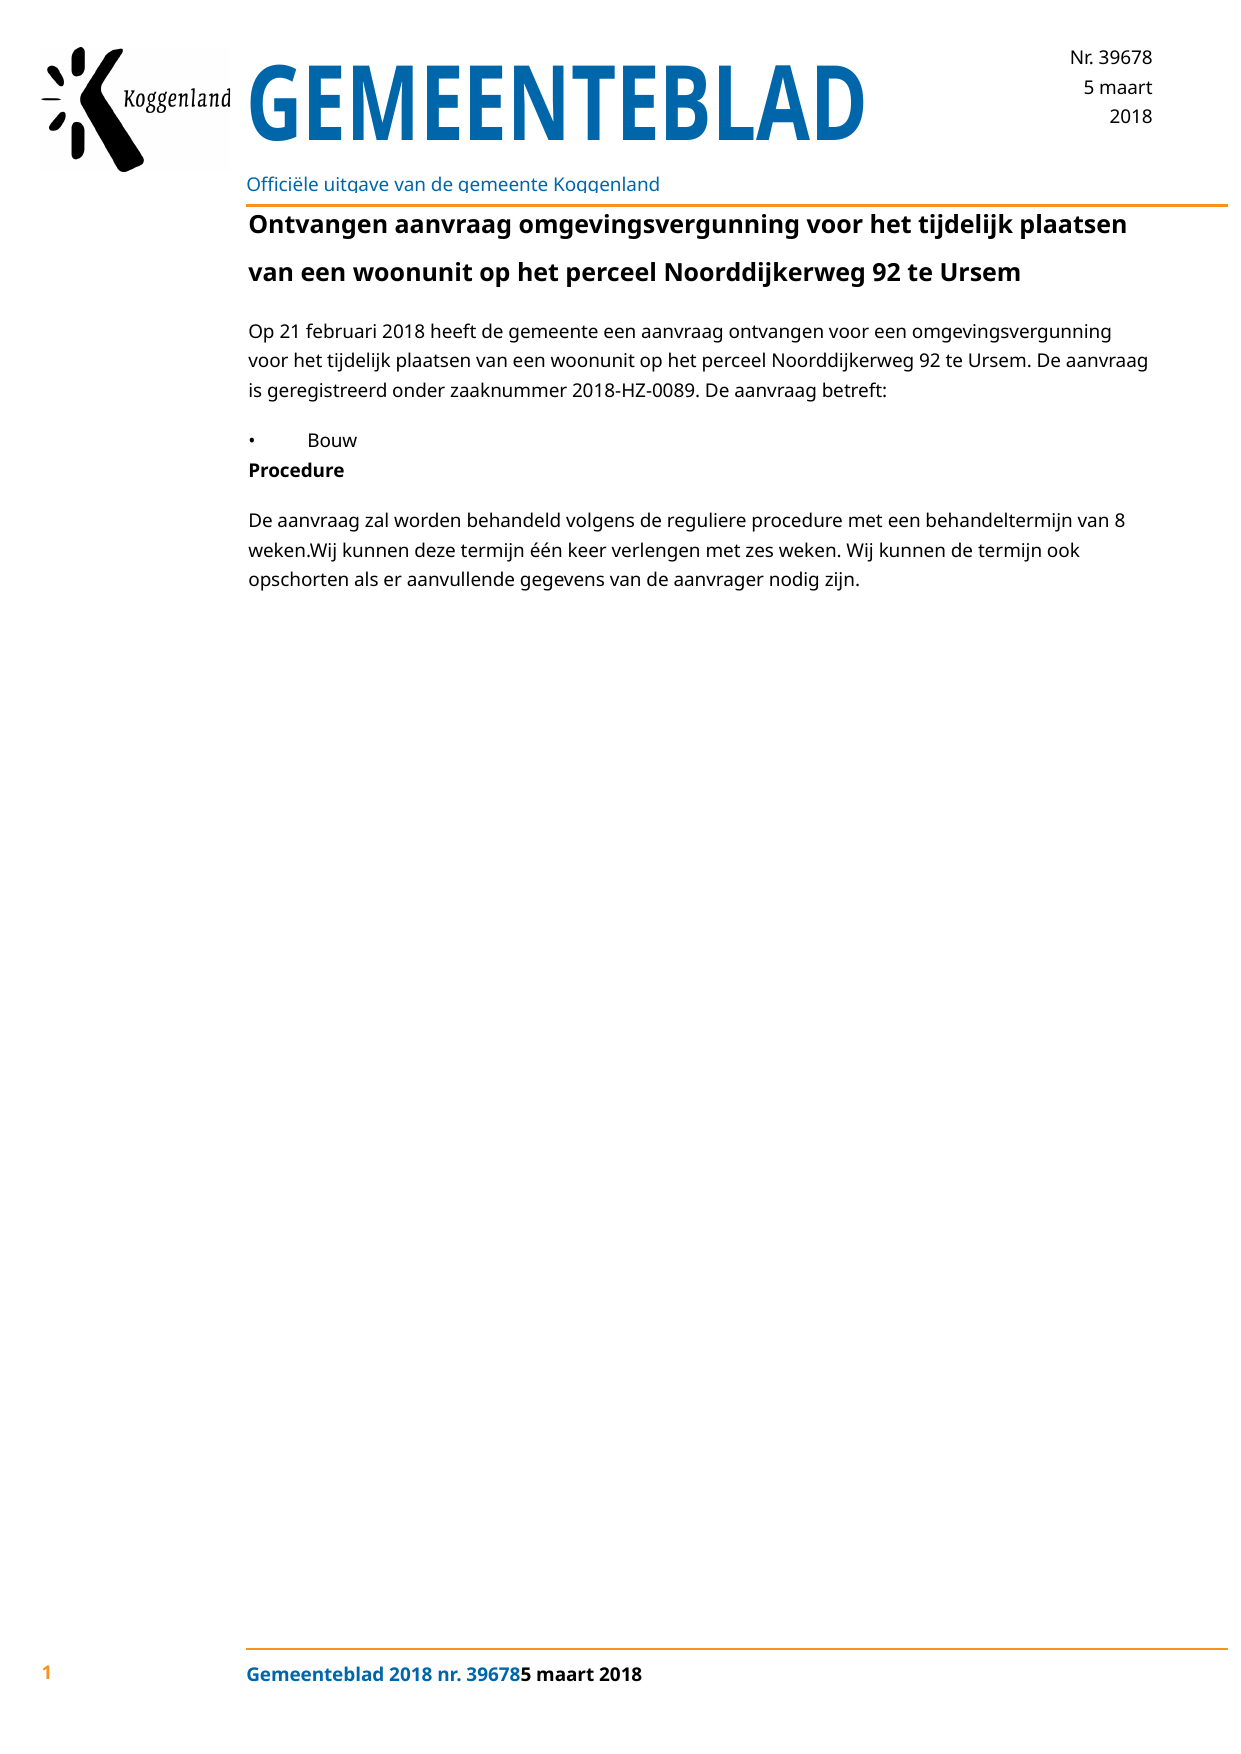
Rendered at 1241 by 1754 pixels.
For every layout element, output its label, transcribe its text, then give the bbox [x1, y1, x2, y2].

text Op 21 februari 2018 heeft de gemeente een aanvraag ontvangen voor een omgevingsvergunning voor het tijdelijk plaatsen van een woonunit op het perceel Noorddijkerweg 92 te Ursem. De aanvraag is geregistreerd onder zaaknummer 2018-HZ-0089. De aanvraag betreft: [248, 318, 1152, 403]
list Bouw [248, 427, 1152, 453]
text Procedure [248, 457, 1152, 483]
picture [41, 47, 231, 172]
text Ontvangen aanvraag omgevingsvergunning voor het tijdelijk plaatsen van een woonunit op het perceel Noorddijkerweg 92 te Ursem [248, 207, 1152, 288]
text De aanvraag zal worden behandeld volgens de reguliere procedure met een behandeltermijn van 8 weken.Wij kunnen deze termijn één keer verlengen met zes weken. Wij kunnen de termijn ook opschorten als er aanvullende gegevens van de aanvrager nodig zijn. [248, 507, 1152, 592]
